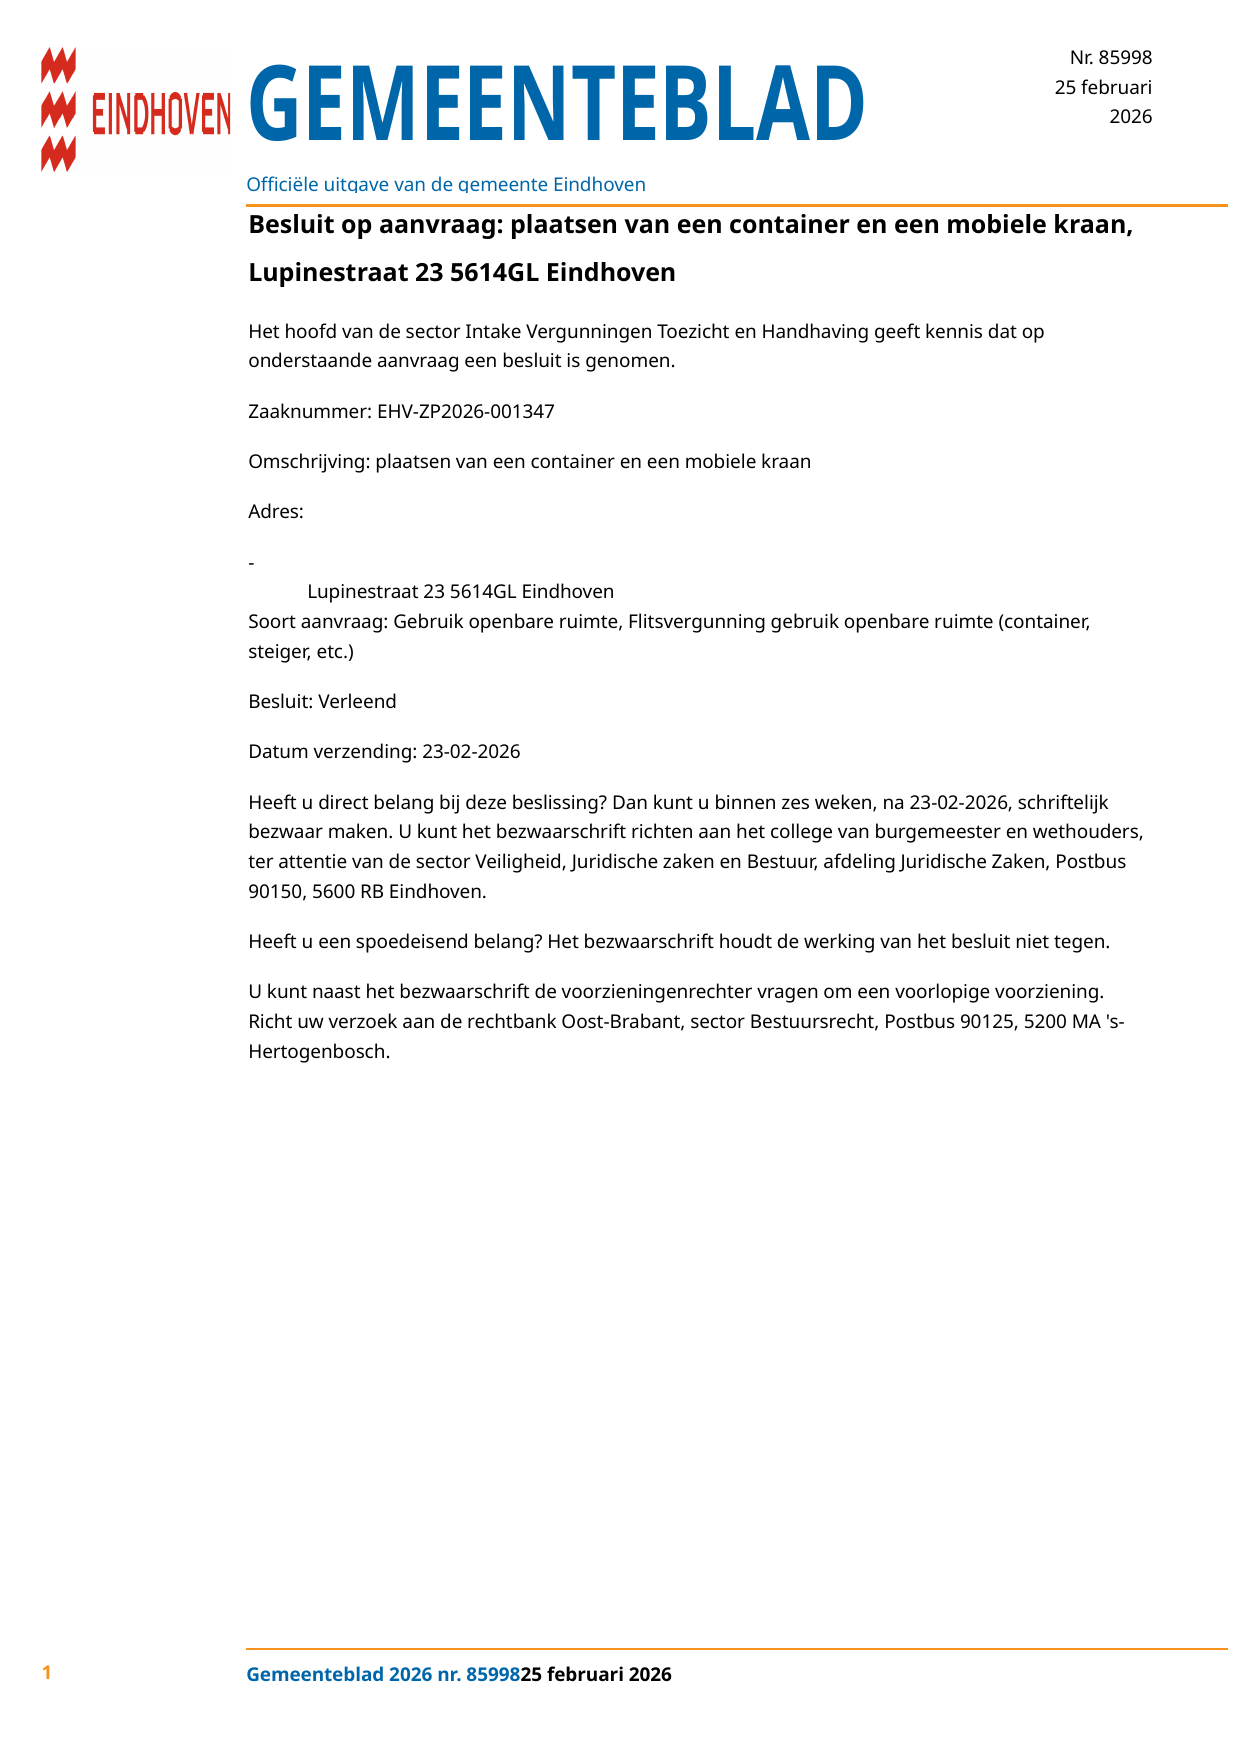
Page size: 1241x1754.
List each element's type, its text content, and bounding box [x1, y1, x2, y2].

text Heeft u direct belang bij deze beslissing? Dan kunt u binnen zes weken, na 23-02-2026, schriftelijk bezwaar maken. U kunt het bezwaarschrift richten aan het college van burgemeester en wethouders, ter attentie van de sector Veiligheid, Juridische zaken en Bestuur, afdeling Juridische Zaken, Postbus 90150, 5600 RB Eindhoven. [248, 789, 1152, 904]
text Zaaknummer: EHV-ZP2026-001347 [248, 398, 1152, 424]
text Besluit: Verleend [248, 688, 1152, 714]
picture [41, 47, 231, 172]
list Lupinestraat 23 5614GL Eindhoven [248, 579, 1152, 604]
text Adres: [248, 499, 1152, 524]
text Datum verzending: 23-02-2026 [248, 739, 1152, 764]
text Heeft u een spoedeisend belang? Het bezwaarschrift houdt de werking van het besluit niet tegen. [248, 928, 1152, 954]
text Het hoofd van de sector Intake Vergunningen Toezicht en Handhaving geeft kennis dat op onderstaande aanvraag een besluit is genomen. [248, 318, 1152, 373]
text Omschrijving: plaatsen van een container en een mobiele kraan [248, 448, 1152, 474]
text Soort aanvraag: Gebruik openbare ruimte, Flitsvergunning gebruik openbare ruimte (container, steiger, etc.) [248, 608, 1152, 664]
text Besluit op aanvraag: plaatsen van een container en een mobiele kraan, Lupinestraat 23 5614GL Eindhoven [248, 207, 1152, 288]
text U kunt naast het bezwaarschrift de voorzieningenrechter vragen om een voorlopige voorziening. Richt uw verzoek aan de rechtbank Oost-Brabant, sector Bestuursrecht, Postbus 90125, 5200 MA 's-Hertogenbosch. [248, 979, 1152, 1064]
